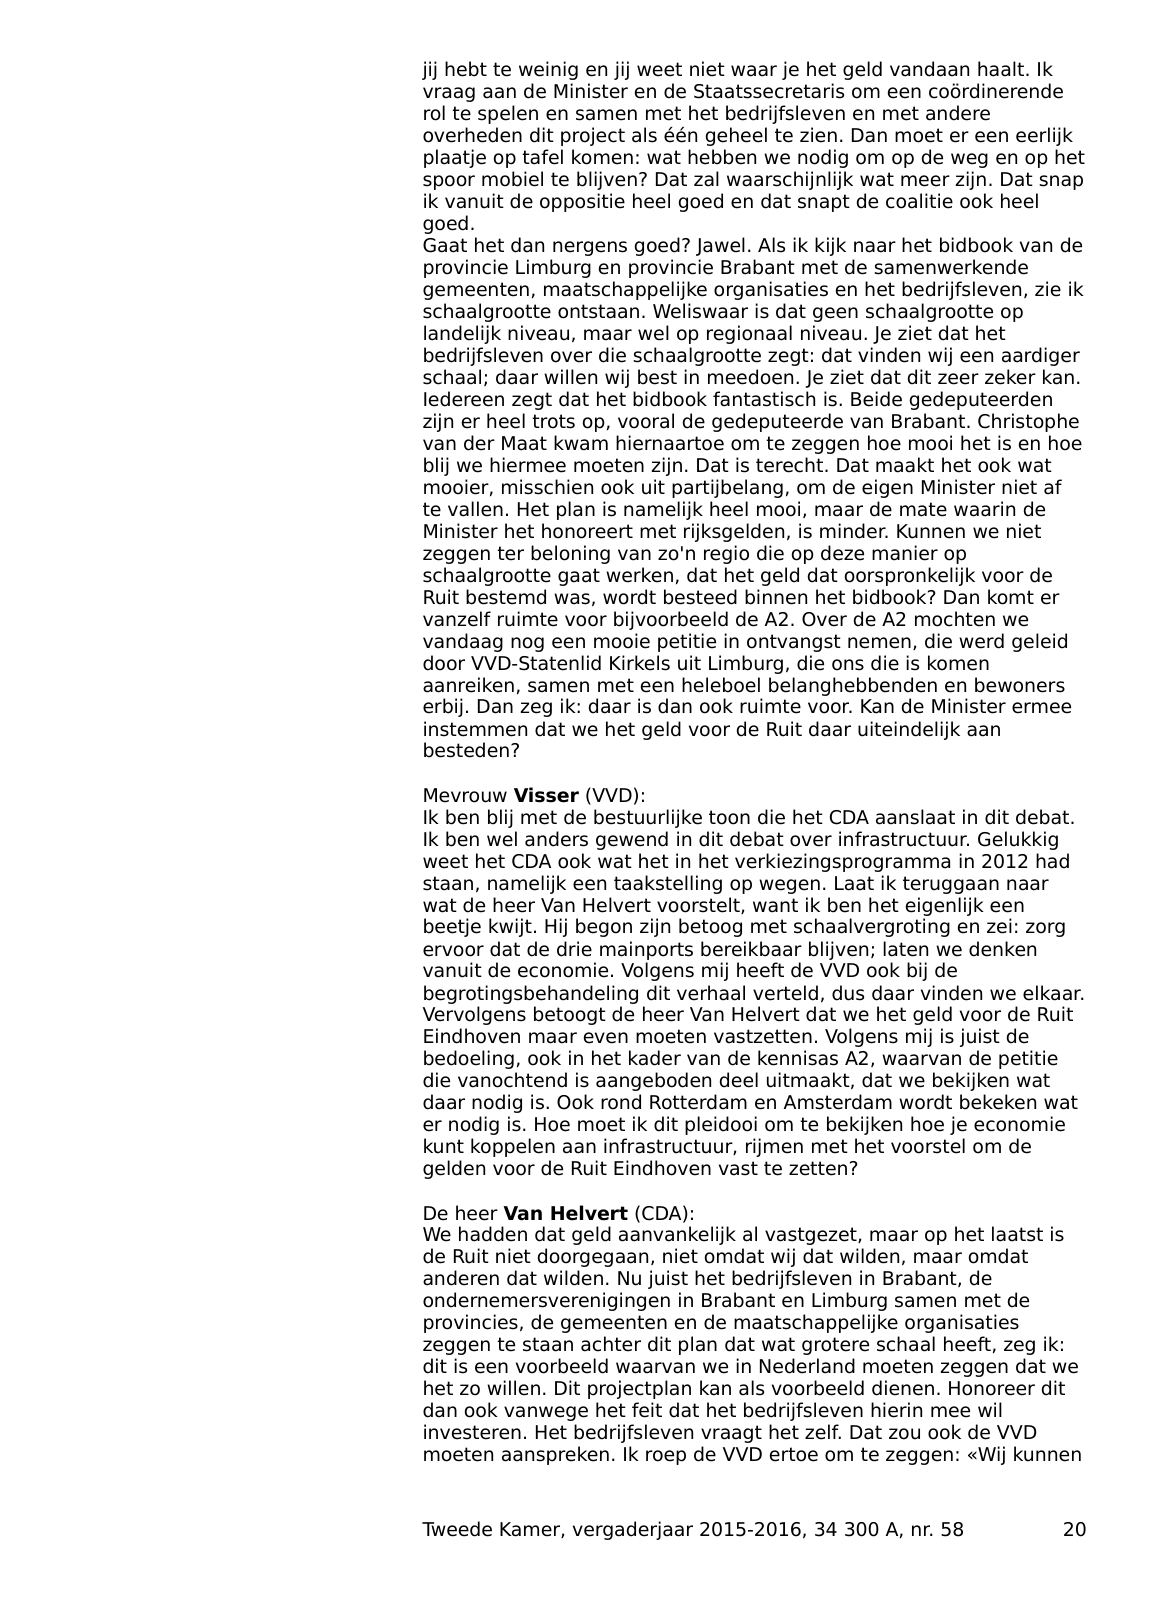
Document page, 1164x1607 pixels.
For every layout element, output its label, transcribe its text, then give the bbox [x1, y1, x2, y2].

text jij hebt te weinig en jij weet niet waar je het geld vandaan haalt. Ik vraag aan de Minister en de Staatssecretaris om een coördinerende rol te spelen en samen met het bedrijfsleven en met andere overheden dit project als één geheel te zien. Dan moet er een eerlijk plaatje op tafel komen: wat hebben we nodig om op de weg en op het spoor mobiel te blijven? Dat zal waarschijnlijk wat meer zijn. Dat snap ik vanuit de oppositie heel goed en dat snapt de coalitie ook heel goed. [422, 59, 1087, 235]
text We hadden dat geld aanvankelijk al vastgezet, maar op het laatst is de Ruit niet doorgegaan, niet omdat wij dat wilden, maar omdat anderen dat wilden. Nu juist het bedrijfsleven in Brabant, de ondernemersverenigingen in Brabant en Limburg samen met de provincies, de gemeenten en de maatschappelijke organisaties zeggen te staan achter dit plan dat wat grotere schaal heeft, zeg ik: dit is een voorbeeld waarvan we in Nederland moeten zeggen dat we het zo willen. Dit projectplan kan als voorbeeld dienen. Honoreer dit dan ook vanwege het feit dat het bedrijfsleven hierin mee wil investeren. Het bedrijfsleven vraagt het zelf. Dat zou ook de VVD moeten aanspreken. Ik roep de VVD ertoe om te zeggen: «Wij kunnen [422, 1224, 1087, 1466]
text Ik ben blij met de bestuurlijke toon die het CDA aanslaat in dit debat. Ik ben wel anders gewend in dit debat over infrastructuur. Gelukkig weet het CDA ook wat het in het verkiezingsprogramma in 2012 had staan, namelijk een taakstelling op wegen. Laat ik teruggaan naar wat de heer Van Helvert voorstelt, want ik ben het eigenlijk een beetje kwijt. Hij begon zijn betoog met schaalvergroting en zei: zorg ervoor dat de drie mainports bereikbaar blijven; laten we denken vanuit de economie. Volgens mij heeft de VVD ook bij de begrotingsbehandeling dit verhaal verteld, dus daar vinden we elkaar. Vervolgens betoogt de heer Van Helvert dat we het geld voor de Ruit Eindhoven maar even moeten vastzetten. Volgens mij is juist de bedoeling, ook in het kader van de kennisas A2, waarvan de petitie die vanochtend is aangeboden deel uitmaakt, dat we bekijken wat daar nodig is. Ook rond Rotterdam en Amsterdam wordt bekeken wat er nodig is. Hoe moet ik dit pleidooi om te bekijken hoe je economie kunt koppelen aan infrastructuur, rijmen met het voorstel om de gelden voor de Ruit Eindhoven vast te zetten? [422, 807, 1087, 1180]
text De heer Van Helvert (CDA): [422, 1202, 1087, 1224]
text Mevrouw Visser (VVD): [422, 784, 1087, 807]
text Gaat het dan nergens goed? Jawel. Als ik kijk naar het bidbook van de provincie Limburg en provincie Brabant met de samenwerkende gemeenten, maatschappelijke organisaties en het bedrijfsleven, zie ik schaalgrootte ontstaan. Weliswaar is dat geen schaalgrootte op landelijk niveau, maar wel op regionaal niveau. Je ziet dat het bedrijfsleven over die schaalgrootte zegt: dat vinden wij een aardiger schaal; daar willen wij best in meedoen. Je ziet dat dit zeer zeker kan. Iedereen zegt dat het bidbook fantastisch is. Beide gedeputeerden zijn er heel trots op, vooral de gedeputeerde van Brabant. Christophe van der Maat kwam hiernaartoe om te zeggen hoe mooi het is en hoe blij we hiermee moeten zijn. Dat is terecht. Dat maakt het ook wat mooier, misschien ook uit partijbelang, om de eigen Minister niet af te vallen. Het plan is namelijk heel mooi, maar de mate waarin de Minister het honoreert met rijksgelden, is minder. Kunnen we niet zeggen ter beloning van zo'n regio die op deze manier op schaalgrootte gaat werken, dat het geld dat oorspronkelijk voor de Ruit bestemd was, wordt besteed binnen het bidbook? Dan komt er vanzelf ruimte voor bijvoorbeeld de A2. Over de A2 mochten we vandaag nog een mooie petitie in ontvangst nemen, die werd geleid door VVD-Statenlid Kirkels uit Limburg, die ons die is komen aanreiken, samen met een heleboel belanghebbenden en bewoners erbij. Dan zeg ik: daar is dan ook ruimte voor. Kan de Minister ermee instemmen dat we het geld voor de Ruit daar uiteindelijk aan besteden? [422, 235, 1087, 762]
